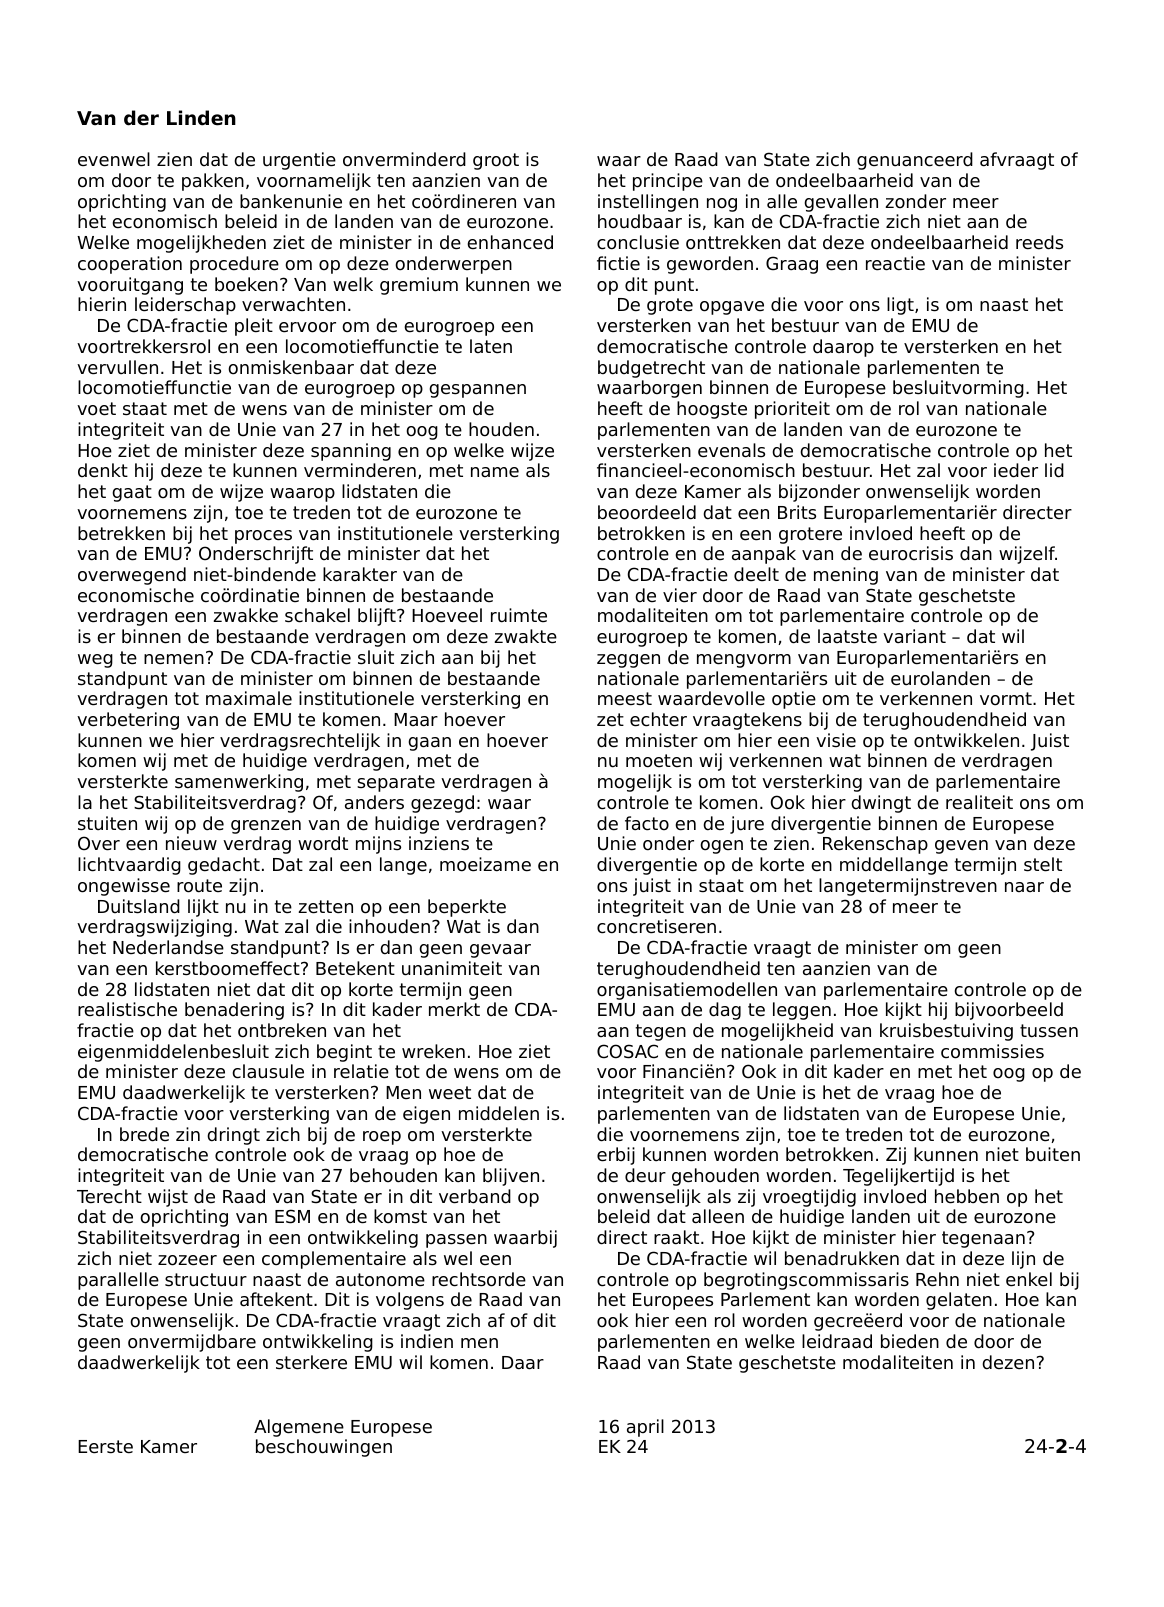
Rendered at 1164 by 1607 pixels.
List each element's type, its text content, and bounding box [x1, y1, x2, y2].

text In brede zin dringt zich bij de roep om versterkte democratische controle ook de vraag op hoe de integriteit van de Unie van 27 behouden kan blijven. Terecht wijst de Raad van State er in dit verband op dat de oprichting van ESM en de komst van het Stabiliteitsverdrag in een ontwikkeling passen waarbij zich niet zozeer een complementaire als wel een parallelle structuur naast de autonome rechtsorde van de Europese Unie aftekent. Dit is volgens de Raad van State onwenselijk. De CDA-fractie vraagt zich af of dit geen onvermijdbare ontwikkeling is indien men daadwerkelijk tot een sterkere EMU wil komen. Daar [77, 1124, 567, 1373]
text De CDA-fractie pleit ervoor om de eurogroep een voortrekkersrol en een locomotieffunctie te laten vervullen. Het is onmiskenbaar dat deze locomotieffunctie van de eurogroep op gespannen voet staat met de wens van de minister om de integriteit van de Unie van 27 in het oog te houden. Hoe ziet de minister deze spanning en op welke wijze denkt hij deze te kunnen verminderen, met name als het gaat om de wijze waarop lidstaten die voornemens zijn, toe te treden tot de eurozone te betrekken bij het proces van institutionele versterking van de EMU? Onderschrijft de minister dat het overwegend niet-bindende karakter van de economische coördinatie binnen de bestaande verdragen een zwakke schakel blijft? Hoeveel ruimte is er binnen de bestaande verdragen om deze zwakte weg te nemen? De CDA-fractie sluit zich aan bij het standpunt van de minister om binnen de bestaande verdragen tot maximale institutionele versterking en verbetering van de EMU te komen. Maar hoever kunnen we hier verdragsrechtelijk in gaan en hoever komen wij met de huidige verdragen, met de versterkte samenwerking, met separate verdragen à la het Stabiliteitsverdrag? Of, anders gezegd: waar stuiten wij op de grenzen van de huidige verdragen? Over een nieuw verdrag wordt mijns inziens te lichtvaardig gedacht. Dat zal een lange, moeizame en ongewisse route zijn. [77, 316, 567, 896]
text Duitsland lijkt nu in te zetten op een beperkte verdragswijziging. Wat zal die inhouden? Wat is dan het Nederlandse standpunt? Is er dan geen gevaar van een kerstboomeffect? Betekent unanimiteit van de 28 lidstaten niet dat dit op korte termijn geen realistische benadering is? In dit kader merkt de CDA-fractie op dat het ontbreken van het eigenmiddelenbesluit zich begint te wreken. Hoe ziet de minister deze clausule in relatie tot de wens om de EMU daadwerkelijk te versterken? Men weet dat de CDA-fractie voor versterking van de eigen middelen is. [77, 896, 567, 1124]
text De CDA-fractie wil benadrukken dat in deze lijn de controle op begrotingscommissaris Rehn niet enkel bij het Europees Parlement kan worden gelaten. Hoe kan ook hier een rol worden gecreëerd voor de nationale parlementen en welke leidraad bieden de door de Raad van State geschetste modaliteiten in dezen? [596, 1249, 1087, 1373]
text De CDA-fractie vraagt de minister om geen terughoudendheid ten aanzien van de organisatiemodellen van parlementaire controle op de EMU aan de dag te leggen. Hoe kijkt hij bijvoorbeeld aan tegen de mogelijkheid van kruisbestuiving tussen COSAC en de nationale parlementaire commissies voor Financiën? Ook in dit kader en met het oog op de integriteit van de Unie is het de vraag hoe de parlementen van de lidstaten van de Europese Unie, die voornemens zijn, toe te treden tot de eurozone, erbij kunnen worden betrokken. Zij kunnen niet buiten de deur gehouden worden. Tegelijkertijd is het onwenselijk als zij vroegtijdig invloed hebben op het beleid dat alleen de huidige landen uit de eurozone direct raakt. Hoe kijkt de minister hier tegenaan? [596, 938, 1087, 1249]
text waar de Raad van State zich genuanceerd afvraagt of het principe van de ondeelbaarheid van de instellingen nog in alle gevallen zonder meer houdbaar is, kan de CDA-fractie zich niet aan de conclusie onttrekken dat deze ondeelbaarheid reeds fictie is geworden. Graag een reactie van de minister op dit punt. [596, 150, 1087, 295]
text evenwel zien dat de urgentie onverminderd groot is om door te pakken, voornamelijk ten aanzien van de oprichting van de bankenunie en het coördineren van het economisch beleid in de landen van de eurozone. Welke mogelijkheden ziet de minister in de enhanced cooperation procedure om op deze onderwerpen vooruitgang te boeken? Van welk gremium kunnen we hierin leiderschap verwachten. [77, 150, 567, 316]
text De grote opgave die voor ons ligt, is om naast het versterken van het bestuur van de EMU de democratische controle daarop te versterken en het budgetrecht van de nationale parlementen te waarborgen binnen de Europese besluitvorming. Het heeft de hoogste prioriteit om de rol van nationale parlementen van de landen van de eurozone te versterken evenals de democratische controle op het financieel-economisch bestuur. Het zal voor ieder lid van deze Kamer als bijzonder onwenselijk worden beoordeeld dat een Brits Europarlementariër directer betrokken is en een grotere invloed heeft op de controle en de aanpak van de eurocrisis dan wijzelf. De CDA-fractie deelt de mening van de minister dat van de vier door de Raad van State geschetste modaliteiten om tot parlementaire controle op de eurogroep te komen, de laatste variant – dat wil zeggen de mengvorm van Europarlementariërs en nationale parlementariërs uit de eurolanden – de meest waardevolle optie om te verkennen vormt. Het zet echter vraagtekens bij de terughoudendheid van de minister om hier een visie op te ontwikkelen. Juist nu moeten wij verkennen wat binnen de verdragen mogelijk is om tot versterking van de parlementaire controle te komen. Ook hier dwingt de realiteit ons om de facto en de jure divergentie binnen de Europese Unie onder ogen te zien. Rekenschap geven van deze divergentie op de korte en middellange termijn stelt ons juist in staat om het langetermijnstreven naar de integriteit van de Unie van 28 of meer te concretiseren. [596, 295, 1087, 938]
